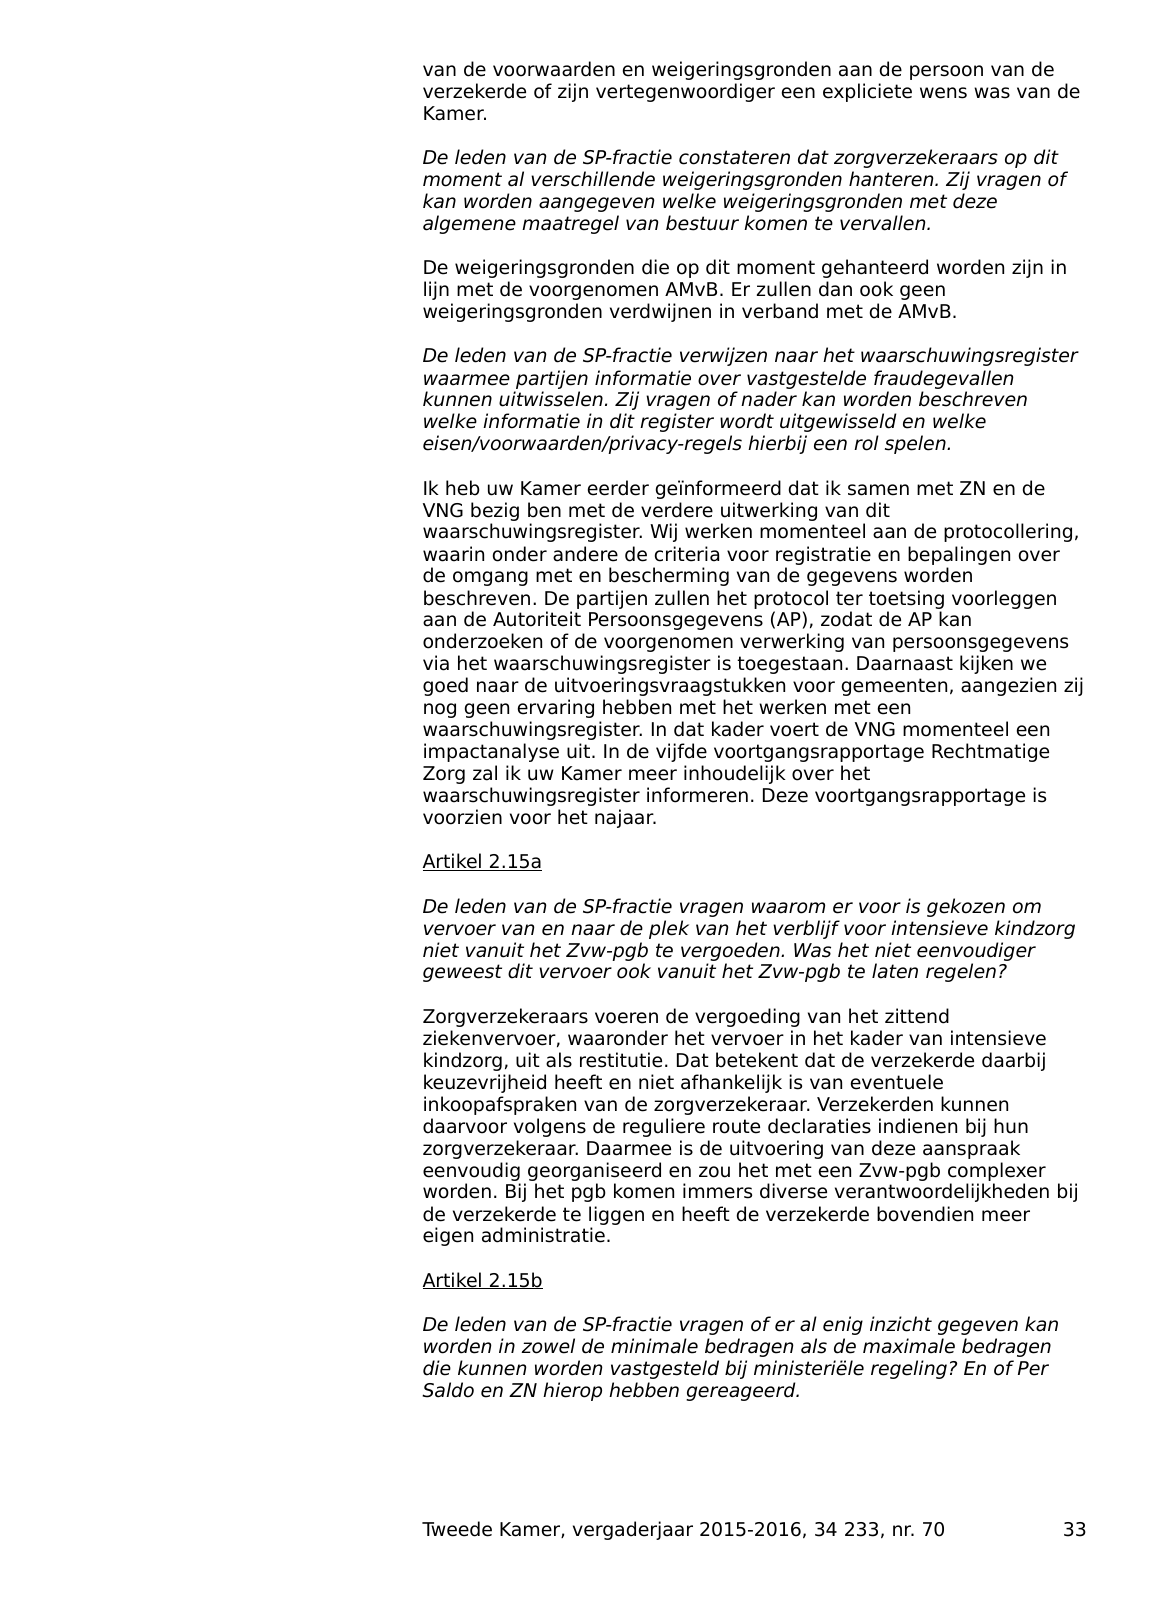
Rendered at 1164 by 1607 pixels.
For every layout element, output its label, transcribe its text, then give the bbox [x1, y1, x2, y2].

text Zorgverzekeraars voeren de vergoeding van het zittend ziekenvervoer, waaronder het vervoer in het kader van intensieve kindzorg, uit als restitutie. Dat betekent dat de verzekerde daarbij keuzevrijheid heeft en niet afhankelijk is van eventuele inkoopafspraken van de zorgverzekeraar. Verzekerden kunnen daarvoor volgens de reguliere route declaraties indienen bij hun zorgverzekeraar. Daarmee is de uitvoering van deze aanspraak eenvoudig georganiseerd en zou het met een Zvw-pgb complexer worden. Bij het pgb komen immers diverse verantwoordelijkheden bij de verzekerde te liggen en heeft de verzekerde bovendien meer eigen administratie. [422, 1006, 1087, 1247]
subtitle Artikel 2.15b [422, 1269, 1087, 1292]
text De leden van de SP-fractie constateren dat zorgverzekeraars op dit moment al verschillende weigeringsgronden hanteren. Zij vragen of kan worden aangegeven welke weigeringsgronden met deze algemene maatregel van bestuur komen te vervallen. [422, 147, 1087, 235]
text De leden van de SP-fractie vragen waarom er voor is gekozen om vervoer van en naar de plek van het verblijf voor intensieve kindzorg niet vanuit het Zvw-pgb te vergoeden. Was het niet eenvoudiger geweest dit vervoer ook vanuit het Zvw-pgb te laten regelen? [422, 896, 1087, 983]
subtitle Artikel 2.15a [422, 851, 1087, 873]
text De weigeringsgronden die op dit moment gehanteerd worden zijn in lijn met de voorgenomen AMvB. Er zullen dan ook geen weigeringsgronden verdwijnen in verband met de AMvB. [422, 257, 1087, 323]
text De leden van de SP-fractie vragen of er al enig inzicht gegeven kan worden in zowel de minimale bedragen als de maximale bedragen die kunnen worden vastgesteld bij ministeriële regeling? En of Per Saldo en ZN hierop hebben gereageerd. [422, 1314, 1087, 1402]
text van de voorwaarden en weigeringsgronden aan de persoon van de verzekerde of zijn vertegenwoordiger een expliciete wens was van de Kamer. [422, 59, 1087, 125]
text De leden van de SP-fractie verwijzen naar het waarschuwingsregister waarmee partijen informatie over vastgestelde fraudegevallen kunnen uitwisselen. Zij vragen of nader kan worden beschreven welke informatie in dit register wordt uitgewisseld en welke eisen/voorwaarden/privacy-regels hierbij een rol spelen. [422, 345, 1087, 455]
text Ik heb uw Kamer eerder geïnformeerd dat ik samen met ZN en de VNG bezig ben met de verdere uitwerking van dit waarschuwingsregister. Wij werken momenteel aan de protocollering, waarin onder andere de criteria voor registratie en bepalingen over de omgang met en bescherming van de gegevens worden beschreven. De partijen zullen het protocol ter toetsing voorleggen aan de Autoriteit Persoonsgegevens (AP), zodat de AP kan onderzoeken of de voorgenomen verwerking van persoonsgegevens via het waarschuwingsregister is toegestaan. Daarnaast kijken we goed naar de uitvoeringsvraagstukken voor gemeenten, aangezien zij nog geen ervaring hebben met het werken met een waarschuwingsregister. In dat kader voert de VNG momenteel een impactanalyse uit. In de vijfde voortgangsrapportage Rechtmatige Zorg zal ik uw Kamer meer inhoudelijk over het waarschuwingsregister informeren. Deze voortgangsrapportage is voorzien voor het najaar. [422, 477, 1087, 829]
